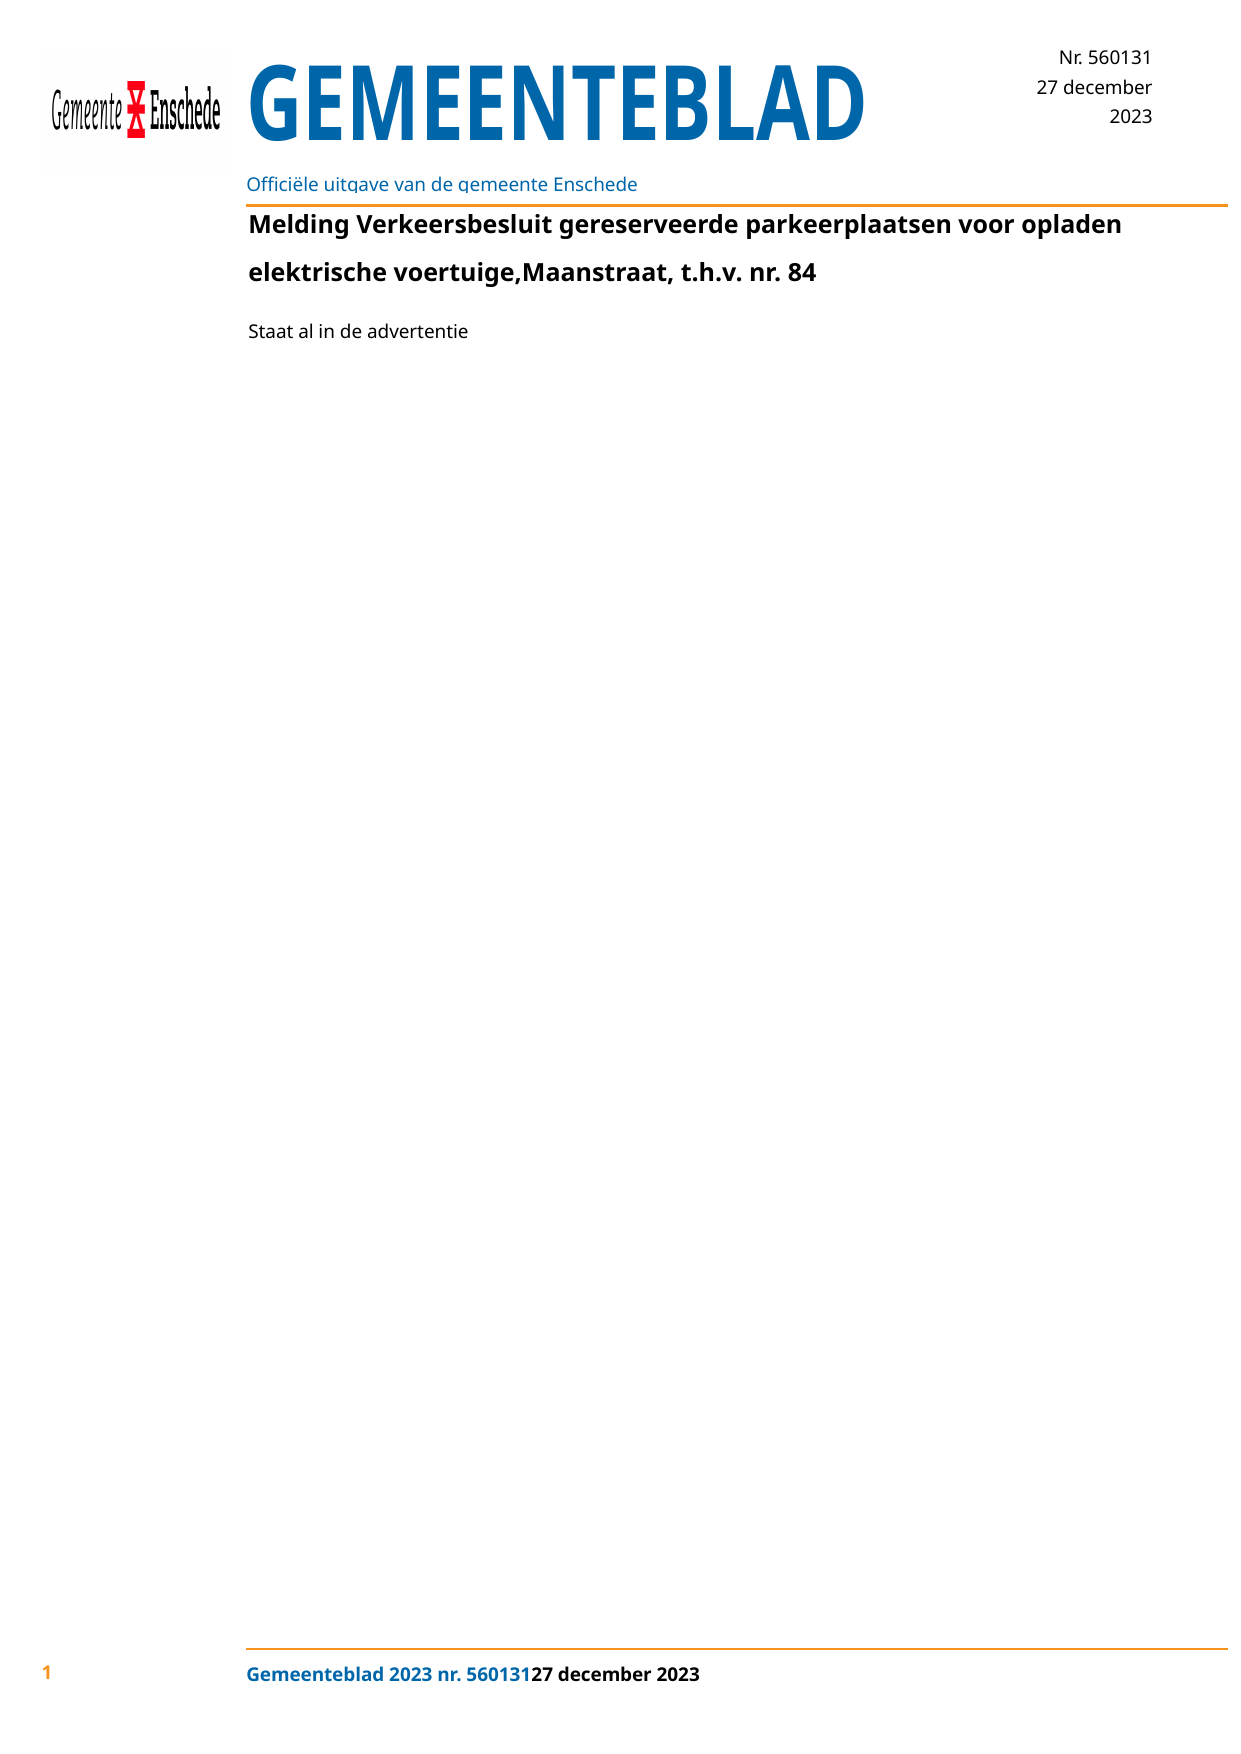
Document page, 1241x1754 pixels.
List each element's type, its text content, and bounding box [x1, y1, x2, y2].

picture [41, 47, 231, 172]
text Melding Verkeersbesluit gereserveerde parkeerplaatsen voor opladen elektrische voertuige,Maanstraat, t.h.v. nr. 84 [248, 207, 1152, 288]
text Staat al in de advertentie [248, 318, 1152, 344]
